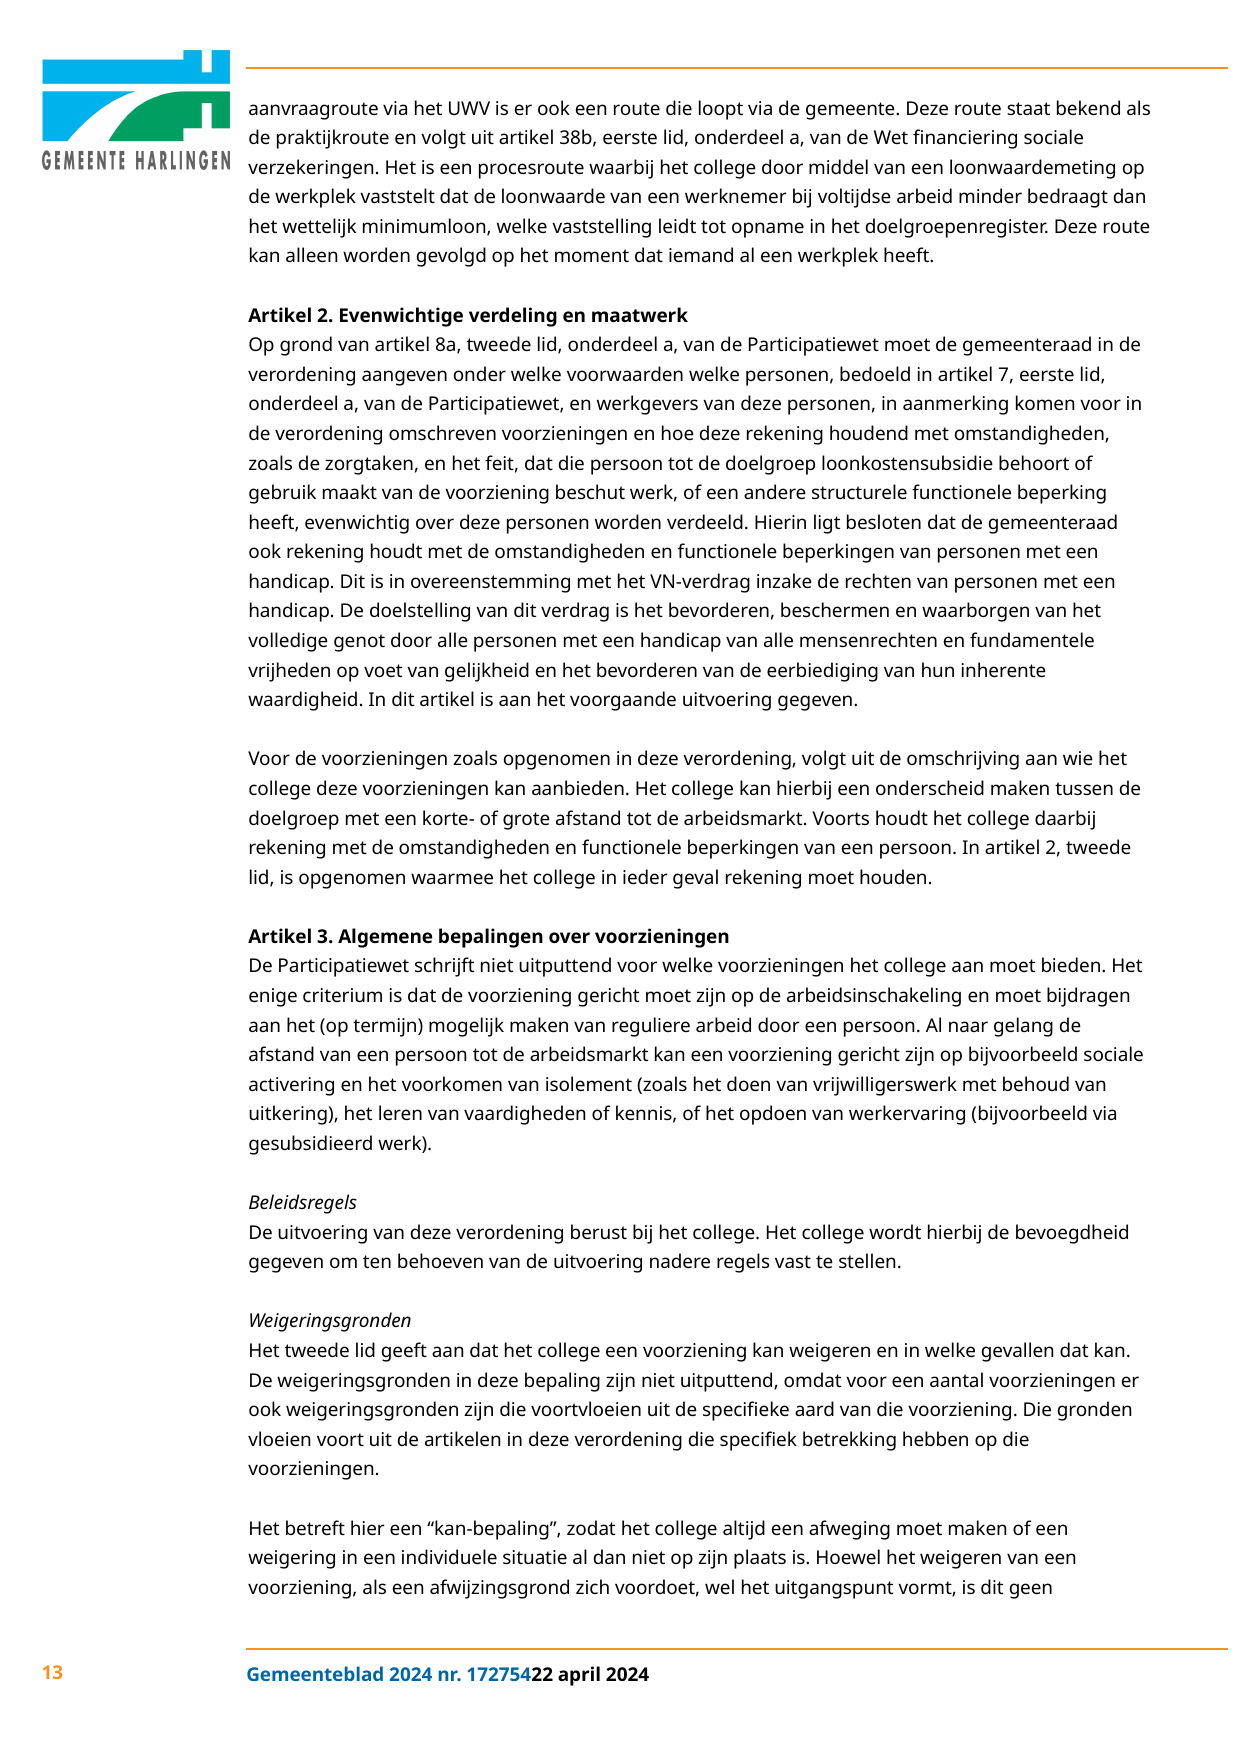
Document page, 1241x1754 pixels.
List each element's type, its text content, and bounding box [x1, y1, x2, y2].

text Voor de voorzieningen zoals opgenomen in deze verordening, volgt uit de omschrijving aan wie het college deze voorzieningen kan aanbieden. Het college kan hierbij een onderscheid maken tussen de doelgroep met een korte- of grote afstand tot de arbeidsmarkt. Voorts houdt het college daarbij rekening met de omstandigheden en functionele beperkingen van een persoon. In artikel 2, tweede lid, is opgenomen waarmee het college in ieder geval rekening moet houden. [248, 746, 1152, 890]
text De uitvoering van deze verordening berust bij het college. Het college wordt hierbij de bevoegdheid gegeven om ten behoeven van de uitvoering nadere regels vast te stellen. [248, 1219, 1152, 1274]
text De Participatiewet schrijft niet uitputtend voor welke voorzieningen het college aan moet bieden. Het enige criterium is dat de voorziening gericht moet zijn op de arbeidsinschakeling en moet bijdragen aan het (op termijn) mogelijk maken van reguliere arbeid door een persoon. Al naar gelang de afstand van een persoon tot de arbeidsmarkt kan een voorziening gericht zijn op bijvoorbeeld sociale activering en het voorkomen van isolement (zoals het doen van vrijwilligerswerk met behoud van uitkering), het leren van vaardigheden of kennis, of het opdoen van werkervaring (bijvoorbeeld via gesubsidieerd werk). [248, 953, 1152, 1156]
text Het tweede lid geeft aan dat het college een voorziening kan weigeren en in welke gevallen dat kan. De weigeringsgronden in deze bepaling zijn niet uitputtend, omdat voor een aantal voorzieningen er ook weigeringsgronden zijn die voortvloeien uit de specifieke aard van die voorziening. Die gronden vloeien voort uit de artikelen in deze verordening die specifiek betrekking hebben op die voorzieningen. [248, 1337, 1152, 1481]
text Beleidsregels [248, 1189, 1152, 1215]
text Het betreft hier een “kan-bepaling”, zodat het college altijd een afweging moet maken of een weigering in een individuele situatie al dan niet op zijn plaats is. Hoewel het weigeren van een voorziening, als een afwijzingsgrond zich voordoet, wel het uitgangspunt vormt, is dit geen [248, 1515, 1152, 1600]
text Artikel 3. Algemene bepalingen over voorzieningen [248, 923, 1152, 949]
picture [41, 47, 231, 172]
text Weigeringsgronden [248, 1308, 1152, 1333]
text aanvraagroute via het UWV is er ook een route die loopt via de gemeente. Deze route staat bekend als de praktijkroute en volgt uit artikel 38b, eerste lid, onderdeel a, van de Wet financiering sociale verzekeringen. Het is een procesroute waarbij het college door middel van een loonwaardemeting op de werkplek vaststelt dat de loonwaarde van een werknemer bij voltijdse arbeid minder bedraagt dan het wettelijk minimumloon, welke vaststelling leidt tot opname in het doelgroepenregister. Deze route kan alleen worden gevolgd op het moment dat iemand al een werkplek heeft. [248, 95, 1152, 268]
text Artikel 2. Evenwichtige verdeling en maatwerk [248, 302, 1152, 328]
text Op grond van artikel 8a, tweede lid, onderdeel a, van de Participatiewet moet de gemeenteraad in de verordening aangeven onder welke voorwaarden welke personen, bedoeld in artikel 7, eerste lid, onderdeel a, van de Participatiewet, en werkgevers van deze personen, in aanmerking komen voor in de verordening omschreven voorzieningen en hoe deze rekening houdend met omstandigheden, zoals de zorgtaken, en het feit, dat die persoon tot de doelgroep loonkostensubsidie behoort of gebruik maakt van de voorziening beschut werk, of een andere structurele functionele beperking heeft, evenwichtig over deze personen worden verdeeld. Hierin ligt besloten dat de gemeenteraad ook rekening houdt met de omstandigheden en functionele beperkingen van personen met een handicap. Dit is in overeenstemming met het VN-verdrag inzake de rechten van personen met een handicap. De doelstelling van dit verdrag is het bevorderen, beschermen en waarborgen van het volledige genot door alle personen met een handicap van alle mensenrechten en fundamentele vrijheden op voet van gelijkheid en het bevorderen van de eerbiediging van hun inherente waardigheid. In dit artikel is aan het voorgaande uitvoering gegeven. [248, 331, 1152, 712]
